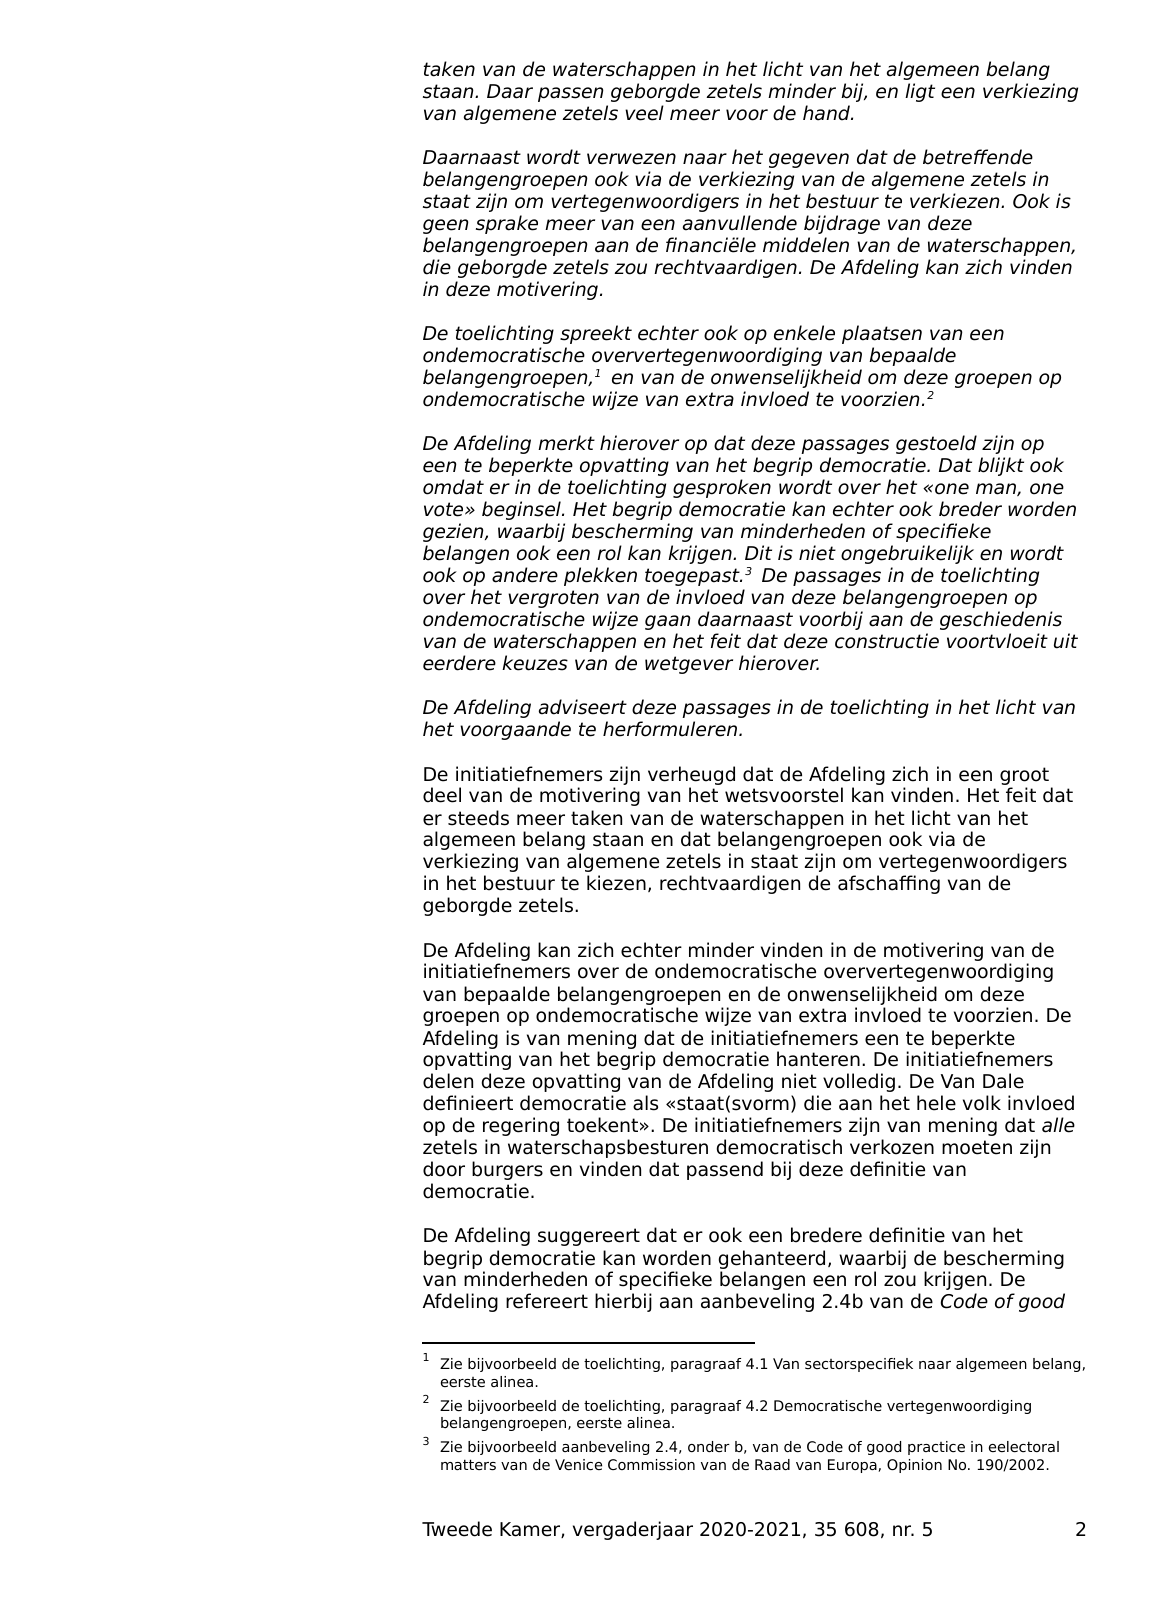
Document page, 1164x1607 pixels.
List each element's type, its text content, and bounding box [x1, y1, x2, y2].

text De Afdeling adviseert deze passages in de toelichting in het licht van het voorgaande te herformuleren. [422, 697, 1087, 741]
text Zie bijvoorbeeld aanbeveling 2.4, onder b, van de Code of good practice in eelectoral matters van de Venice Commission van de Raad van Europa, Opinion No. 190/2002. [422, 1435, 1087, 1474]
text De Afdeling kan zich echter minder vinden in de motivering van de initiatiefnemers over de ondemocratische oververtegenwoordiging van bepaalde belangengroepen en de onwenselijkheid om deze groepen op ondemocratische wijze van extra invloed te voorzien. De Afdeling is van mening dat de initiatiefnemers een te beperkte opvatting van het begrip democratie hanteren. De initiatiefnemers delen deze opvatting van de Afdeling niet volledig. De Van Dale definieert democratie als «staat(svorm) die aan het hele volk invloed op de regering toekent». De initiatiefnemers zijn van mening dat alle zetels in waterschapsbesturen democratisch verkozen moeten zijn door burgers en vinden dat passend bij deze definitie van democratie. [422, 939, 1087, 1203]
text De toelichting spreekt echter ook op enkele plaatsen van een ondemocratische oververtegenwoordiging van bepaalde belangengroepen, en van de onwenselijkheid om deze groepen op ondemocratische wijze van extra invloed te voorzien. [422, 323, 1087, 411]
text De Afdeling suggereert dat er ook een bredere definitie van het begrip democratie kan worden gehanteerd, waarbij de bescherming van minderheden of specifieke belangen een rol zou krijgen. De Afdeling refereert hierbij aan aanbeveling 2.4b van de Code of good [422, 1225, 1087, 1313]
text De initiatiefnemers zijn verheugd dat de Afdeling zich in een groot deel van de motivering van het wetsvoorstel kan vinden. Het feit dat er steeds meer taken van de waterschappen in het licht van het algemeen belang staan en dat belangengroepen ook via de verkiezing van algemene zetels in staat zijn om vertegenwoordigers in het bestuur te kiezen, rechtvaardigen de afschaffing van de geborgde zetels. [422, 763, 1087, 917]
text De Afdeling merkt hierover op dat deze passages gestoeld zijn op een te beperkte opvatting van het begrip democratie. Dat blijkt ook omdat er in de toelichting gesproken wordt over het «one man, one vote» beginsel. Het begrip democratie kan echter ook breder worden gezien, waarbij bescherming van minderheden of specifieke belangen ook een rol kan krijgen. Dit is niet ongebruikelijk en wordt ook op andere plekken toegepast. De passages in de toelichting over het vergroten van de invloed van deze belangengroepen op ondemocratische wijze gaan daarnaast voorbij aan de geschiedenis van de waterschappen en het feit dat deze constructie voortvloeit uit eerdere keuzes van de wetgever hierover. [422, 433, 1087, 675]
text Zie bijvoorbeeld de toelichting, paragraaf 4.2 Democratische vertegenwoordiging belangengroepen, eerste alinea. [422, 1393, 1087, 1432]
text taken van de waterschappen in het licht van het algemeen belang staan. Daar passen geborgde zetels minder bij, en ligt een verkiezing van algemene zetels veel meer voor de hand. [422, 59, 1087, 125]
text Daarnaast wordt verwezen naar het gegeven dat de betreffende belangengroepen ook via de verkiezing van de algemene zetels in staat zijn om vertegenwoordigers in het bestuur te verkiezen. Ook is geen sprake meer van een aanvullende bijdrage van deze belangengroepen aan de financiële middelen van de waterschappen, die geborgde zetels zou rechtvaardigen. De Afdeling kan zich vinden in deze motivering. [422, 147, 1087, 301]
text Zie bijvoorbeeld de toelichting, paragraaf 4.1 Van sectorspecifiek naar algemeen belang, eerste alinea. [422, 1352, 1087, 1391]
